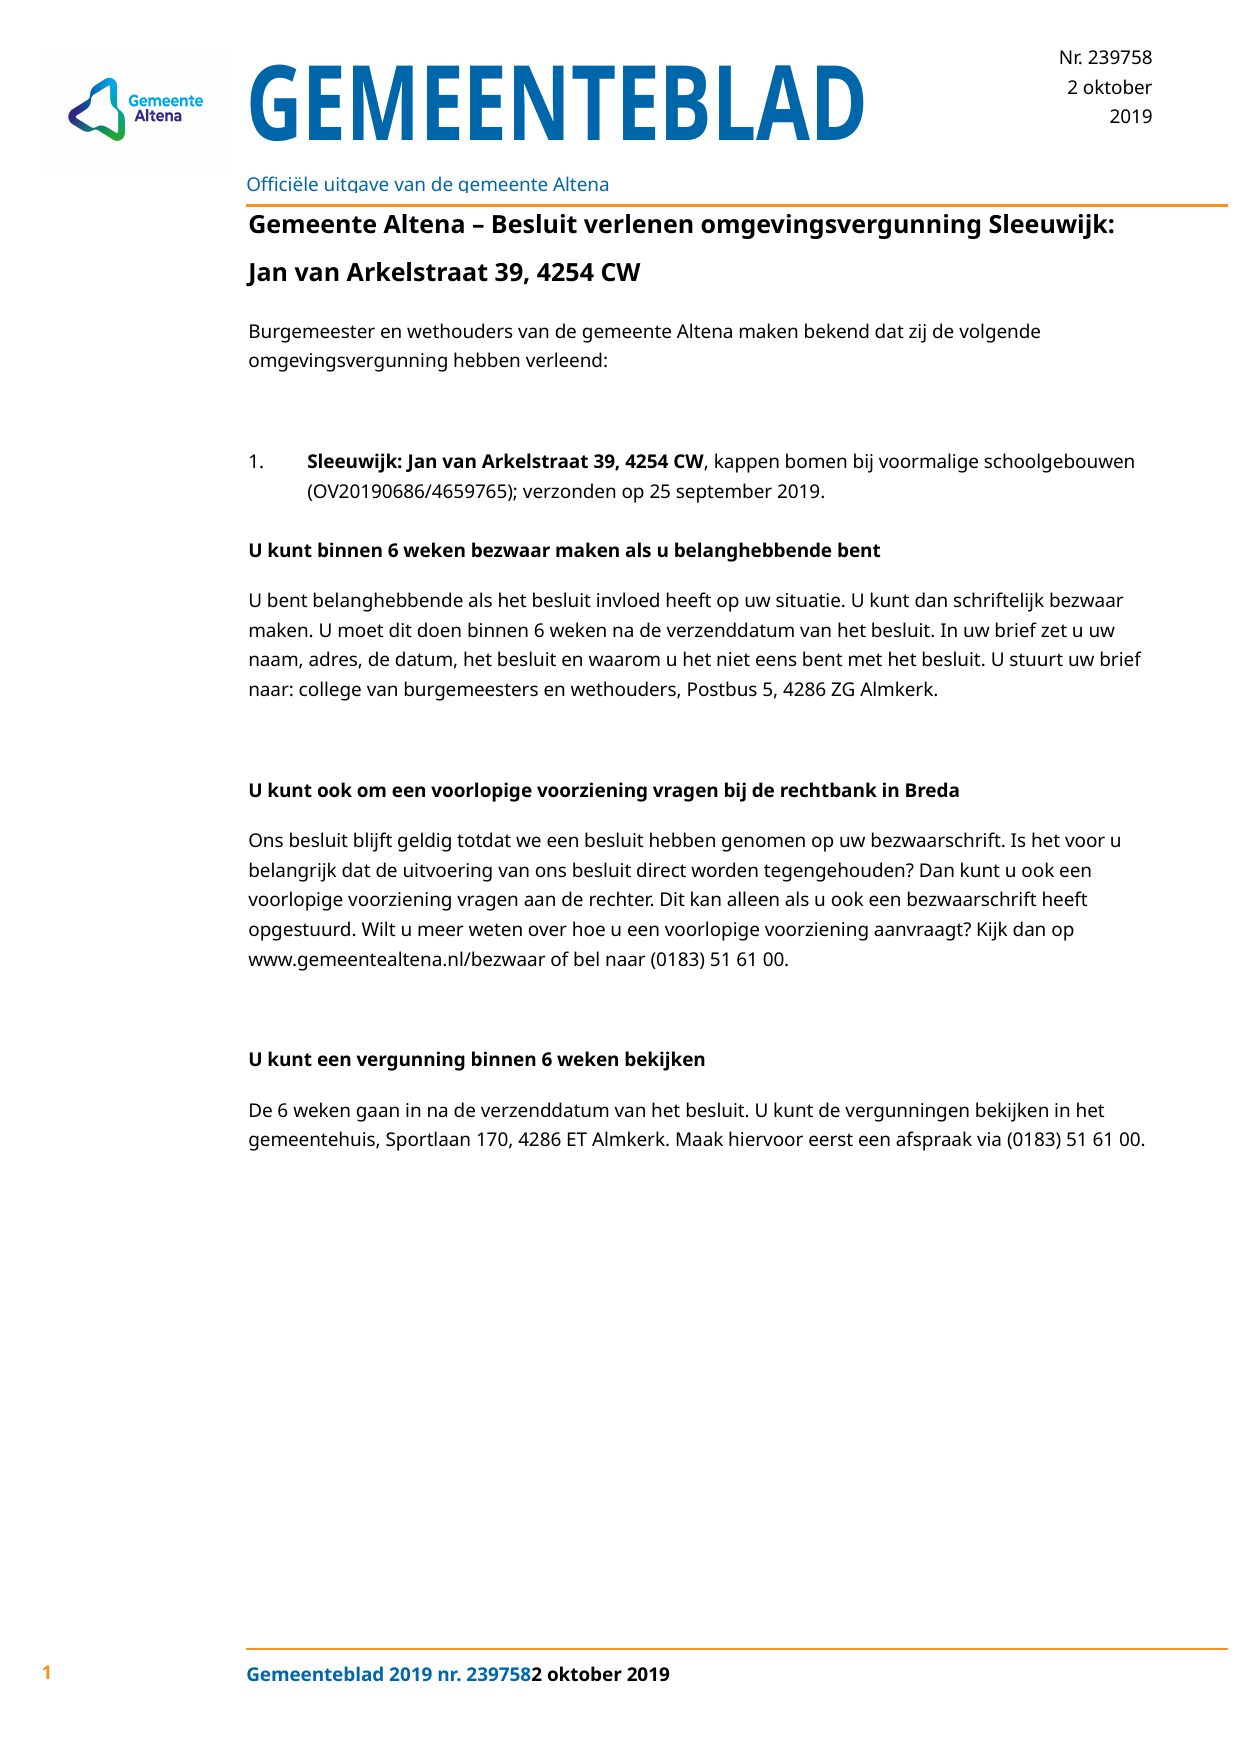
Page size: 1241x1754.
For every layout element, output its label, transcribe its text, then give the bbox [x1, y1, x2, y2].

text Ons besluit blijft geldig totdat we een besluit hebben genomen op uw bezwaarschrift. Is het voor u belangrijk dat de uitvoering van ons besluit direct worden tegengehouden? Dan kunt u ook een voorlopige voorziening vragen aan de rechter. Dit kan alleen als u ook een bezwaarschrift heeft opgestuurd. Wilt u meer weten over hoe u een voorlopige voorziening aanvraagt? Kijk dan op www.gemeentealtena.nl/bezwaar of bel naar (0183) 51 61 00. [248, 827, 1152, 972]
text De 6 weken gaan in na de verzenddatum van het besluit. U kunt de vergunningen bekijken in het gemeentehuis, Sportlaan 170, 4286 ET Almkerk. Maak hiervoor eerst een afspraak via (0183) 51 61 00. [248, 1097, 1152, 1152]
text U kunt binnen 6 weken bezwaar maken als u belanghebbende bent [248, 537, 1152, 563]
text U kunt een vergunning binnen 6 weken bekijken [248, 1047, 1152, 1072]
text U bent belanghebbende als het besluit invloed heeft op uw situatie. U kunt dan schriftelijk bezwaar maken. U moet dit doen binnen 6 weken na de verzenddatum van het besluit. In uw brief zet u uw naam, adres, de datum, het besluit en waarom u het niet eens bent met het besluit. U stuurt uw brief naar: college van burgemeesters en wethouders, Postbus 5, 4286 ZG Almkerk. [248, 587, 1152, 702]
text Burgemeester en wethouders van de gemeente Altena maken bekend dat zij de volgende omgevingsvergunning hebben verleend: [248, 318, 1152, 373]
text U kunt ook om een voorlopige voorziening vragen bij de rechtbank in Breda [248, 777, 1152, 803]
list Sleeuwijk: Jan van Arkelstraat 39, 4254 CW, kappen bomen bij voormalige schoolgebouwen (OV20190686/4659765); verzonden op 25 september 2019. [248, 448, 1152, 504]
picture [41, 47, 231, 172]
text Gemeente Altena – Besluit verlenen omgevingsvergunning Sleeuwijk: Jan van Arkelstraat 39, 4254 CW [248, 207, 1152, 288]
